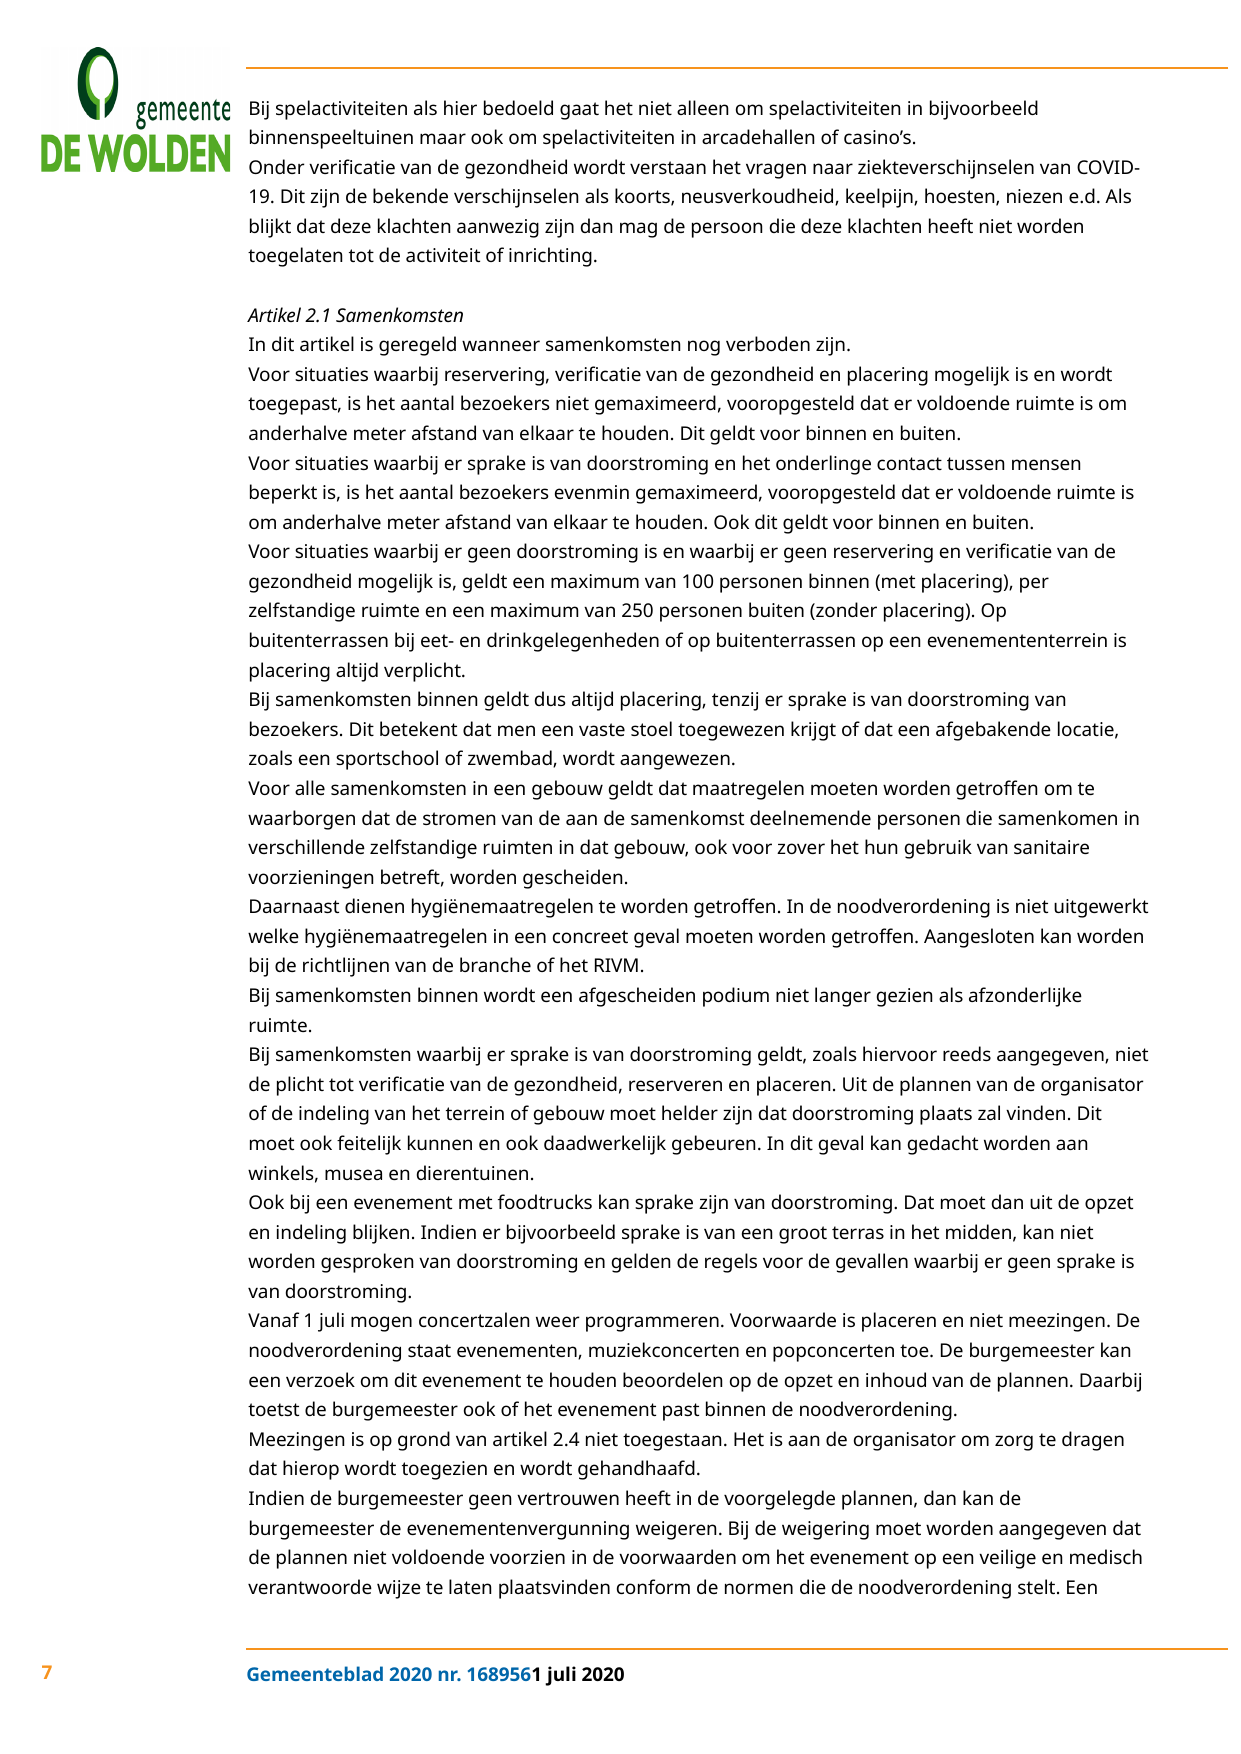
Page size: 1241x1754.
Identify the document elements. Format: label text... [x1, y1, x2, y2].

text Voor situaties waarbij er geen doorstroming is en waarbij er geen reservering en verificatie van de gezondheid mogelijk is, geldt een maximum van 100 personen binnen (met placering), per zelfstandige ruimte en een maximum van 250 personen buiten (zonder placering). Op buitenterrassen bij eet- en drinkgelegenheden of op buitenterrassen op een evenemententerrein is placering altijd verplicht. [248, 538, 1152, 683]
text Indien de burgemeester geen vertrouwen heeft in de voorgelegde plannen, dan kan de burgemeester de evenementenvergunning weigeren. Bij de weigering moet worden aangegeven dat de plannen niet voldoende voorzien in de voorwaarden om het evenement op een veilige en medisch verantwoorde wijze te laten plaatsvinden conform de normen die de noodverordening stelt. Een [248, 1485, 1152, 1600]
text Bij samenkomsten binnen wordt een afgescheiden podium niet langer gezien als afzonderlijke ruimte. [248, 982, 1152, 1038]
text Artikel 2.1 Samenkomsten [248, 302, 1152, 328]
text Bij spelactiviteiten als hier bedoeld gaat het niet alleen om spelactiviteiten in bijvoorbeeld binnenspeeltuinen maar ook om spelactiviteiten in arcadehallen of casino’s. [248, 95, 1152, 150]
text Bij samenkomsten waarbij er sprake is van doorstroming geldt, zoals hiervoor reeds aangegeven, niet de plicht tot verificatie van de gezondheid, reserveren en placeren. Uit de plannen van de organisator of de indeling van het terrein of gebouw moet helder zijn dat doorstroming plaats zal vinden. Dit moet ook feitelijk kunnen en ook daadwerkelijk gebeuren. In dit geval kan gedacht worden aan winkels, musea en dierentuinen. [248, 1041, 1152, 1186]
text Onder verificatie van de gezondheid wordt verstaan het vragen naar ziekteverschijnselen van COVID-19. Dit zijn de bekende verschijnselen als koorts, neusverkoudheid, keelpijn, hoesten, niezen e.d. Als blijkt dat deze klachten aanwezig zijn dan mag de persoon die deze klachten heeft niet worden toegelaten tot de activiteit of inrichting. [248, 154, 1152, 268]
picture [41, 47, 231, 172]
text Daarnaast dienen hygiënemaatregelen te worden getroffen. In de noodverordening is niet uitgewerkt welke hygiënemaatregelen in een concreet geval moeten worden getroffen. Aangesloten kan worden bij de richtlijnen van de branche of het RIVM. [248, 893, 1152, 978]
text In dit artikel is geregeld wanneer samenkomsten nog verboden zijn. [248, 331, 1152, 357]
text Bij samenkomsten binnen geldt dus altijd placering, tenzij er sprake is van doorstroming van bezoekers. Dit betekent dat men een vaste stoel toegewezen krijgt of dat een afgebakende locatie, zoals een sportschool of zwembad, wordt aangewezen. [248, 686, 1152, 771]
text Vanaf 1 juli mogen concertzalen weer programmeren. Voorwaarde is placeren en niet meezingen. De noodverordening staat evenementen, muziekconcerten en popconcerten toe. De burgemeester kan een verzoek om dit evenement te houden beoordelen op de opzet en inhoud van de plannen. Daarbij toetst de burgemeester ook of het evenement past binnen de noodverordening. [248, 1308, 1152, 1422]
text Meezingen is op grond van artikel 2.4 niet toegestaan. Het is aan de organisator om zorg te dragen dat hierop wordt toegezien en wordt gehandhaafd. [248, 1426, 1152, 1481]
text Voor situaties waarbij er sprake is van doorstroming en het onderlinge contact tussen mensen beperkt is, is het aantal bezoekers evenmin gemaximeerd, vooropgesteld dat er voldoende ruimte is om anderhalve meter afstand van elkaar te houden. Ook dit geldt voor binnen en buiten. [248, 450, 1152, 535]
text Voor alle samenkomsten in een gebouw geldt dat maatregelen moeten worden getroffen om te waarborgen dat de stromen van de aan de samenkomst deelnemende personen die samenkomen in verschillende zelfstandige ruimten in dat gebouw, ook voor zover het hun gebruik van sanitaire voorzieningen betreft, worden gescheiden. [248, 775, 1152, 890]
text Ook bij een evenement met foodtrucks kan sprake zijn van doorstroming. Dat moet dan uit de opzet en indeling blijken. Indien er bijvoorbeeld sprake is van een groot terras in het midden, kan niet worden gesproken van doorstroming en gelden de regels voor de gevallen waarbij er geen sprake is van doorstroming. [248, 1189, 1152, 1304]
text Voor situaties waarbij reservering, verificatie van de gezondheid en placering mogelijk is en wordt toegepast, is het aantal bezoekers niet gemaximeerd, vooropgesteld dat er voldoende ruimte is om anderhalve meter afstand van elkaar te houden. Dit geldt voor binnen en buiten. [248, 361, 1152, 446]
